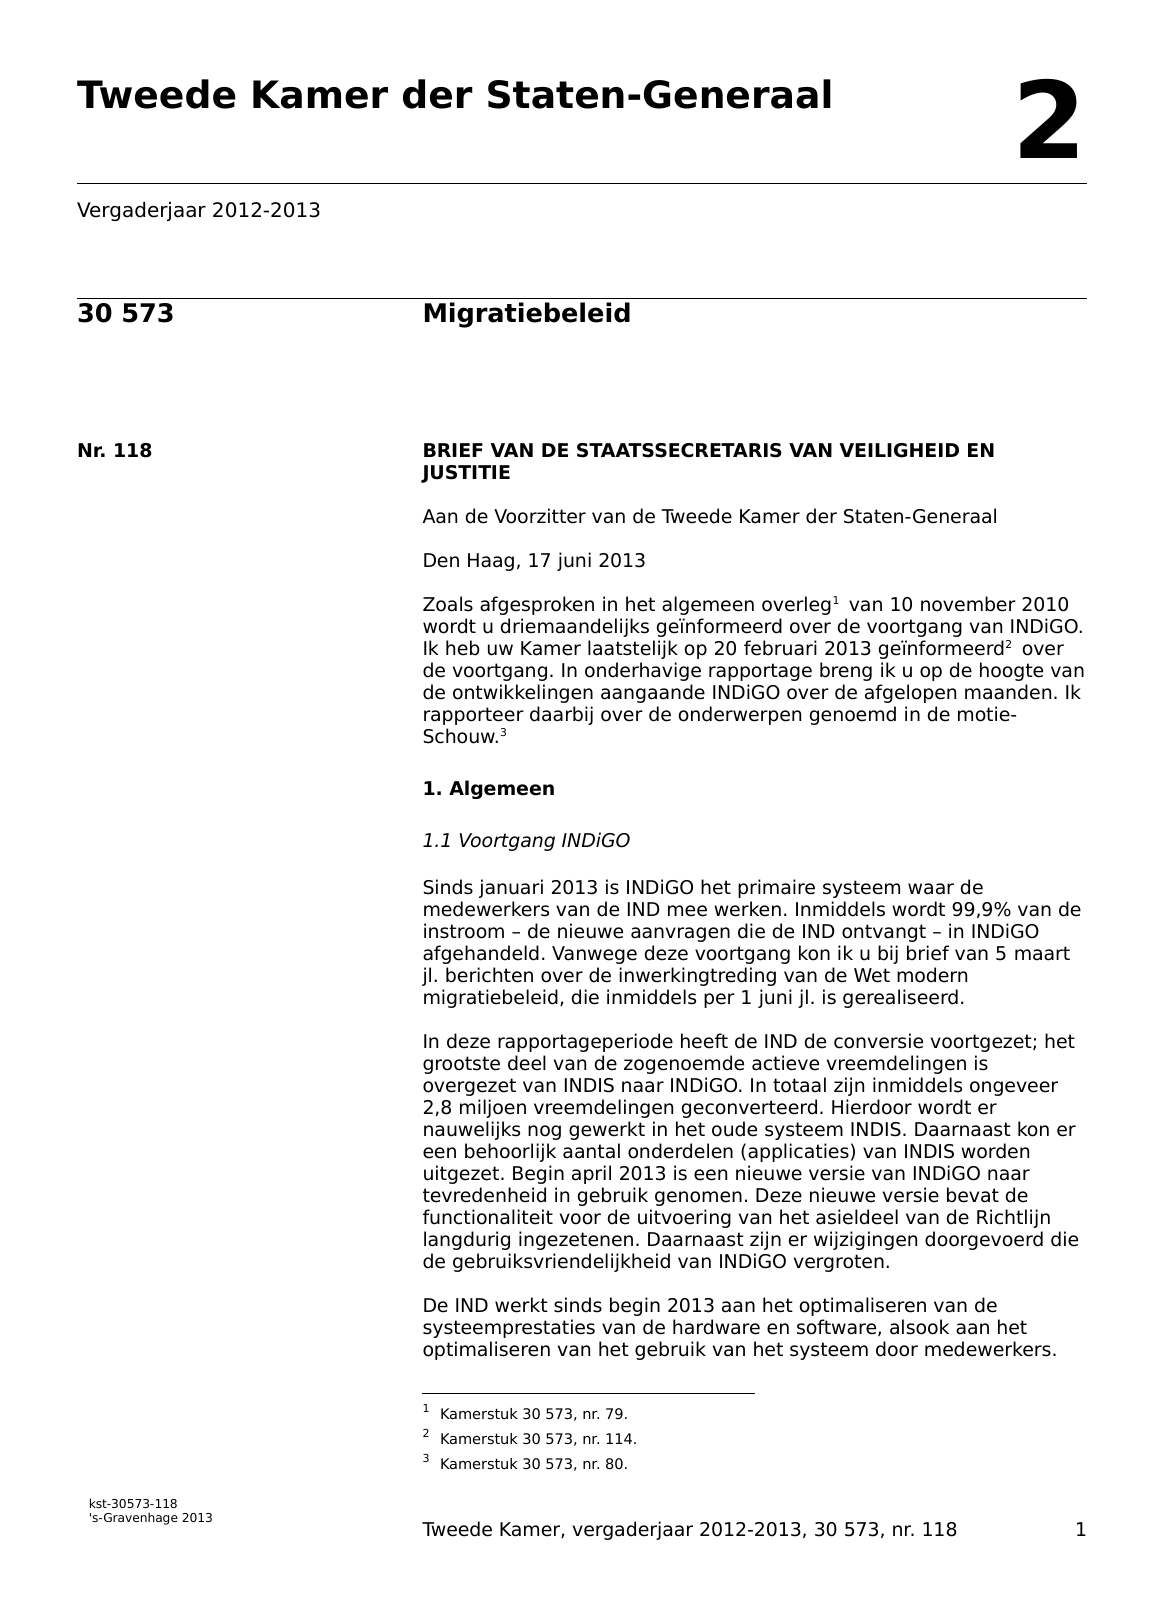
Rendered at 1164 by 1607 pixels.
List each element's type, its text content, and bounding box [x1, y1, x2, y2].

text De IND werkt sinds begin 2013 aan het optimaliseren van de systeemprestaties van de hardware en software, alsook aan het optimaliseren van het gebruik van het systeem door medewerkers. [422, 1295, 1087, 1361]
text In deze rapportageperiode heeft de IND de conversie voortgezet; het grootste deel van de zogenoemde actieve vreemdelingen is overgezet van INDIS naar INDiGO. In totaal zijn inmiddels ongeveer 2,8 miljoen vreemdelingen geconverteerd. Hierdoor wordt er nauwelijks nog gewerkt in het oude systeem INDIS. Daarnaast kon er een behoorlijk aantal onderdelen (applicaties) van INDIS worden uitgezet. Begin april 2013 is een nieuwe versie van INDiGO naar tevredenheid in gebruik genomen. Deze nieuwe versie bevat de functionaliteit voor de uitvoering van het asieldeel van de Richtlijn langdurig ingezetenen. Daarnaast zijn er wijzigingen doorgevoerd die de gebruiksvriendelijkheid van INDiGO vergroten. [422, 1031, 1087, 1273]
text Kamerstuk 30 573, nr. 80. [422, 1452, 1087, 1474]
subtitle 1. Algemeen [422, 778, 1087, 800]
text 's-Gravenhage 2013 [88, 1511, 323, 1525]
text Zoals afgesproken in het algemeen overleg van 10 november 2010 wordt u driemaandelijks geïnformeerd over de voortgang van INDiGO. Ik heb uw Kamer laatstelijk op 20 februari 2013 geïnformeerd over de voortgang. In onderhavige rapportage breng ik u op de hoogte van de ontwikkelingen aangaande INDiGO over de afgelopen maanden. Ik rapporteer daarbij over de onderwerpen genoemd in de motie-Schouw. [422, 594, 1087, 748]
table_header 2 [886, 59, 1087, 183]
subtitle Nr. 118 BRIEF VAN DE STAATSSECRETARIS VAN VEILIGHEID EN JUSTITIE [77, 440, 1087, 484]
text kst-30573-118 [88, 1497, 323, 1511]
table_cell Vergaderjaar 2012-2013 [77, 184, 1087, 298]
text Sinds januari 2013 is INDiGO het primaire systeem waar de medewerkers van de IND mee werken. Inmiddels wordt 99,9% van de instroom – de nieuwe aanvragen die de IND ontvangt – in INDiGO afgehandeld. Vanwege deze voortgang kon ik u bij brief van 5 maart jl. berichten over de inwerkingtreding van de Wet modern migratiebeleid, die inmiddels per 1 juni jl. is gerealiseerd. [422, 877, 1087, 1009]
text Kamerstuk 30 573, nr. 79. [422, 1402, 1087, 1424]
text Aan de Voorzitter van de Tweede Kamer der Staten-Generaal [422, 506, 1087, 528]
text Kamerstuk 30 573, nr. 114. [422, 1427, 1087, 1449]
table_header Tweede Kamer der Staten-Generaal [77, 59, 886, 183]
subtitle 30 573 Migratiebeleid [77, 299, 1087, 329]
text Den Haag, 17 juni 2013 [422, 550, 1087, 572]
subtitle 1.1 Voortgang INDiGO [422, 830, 1087, 852]
